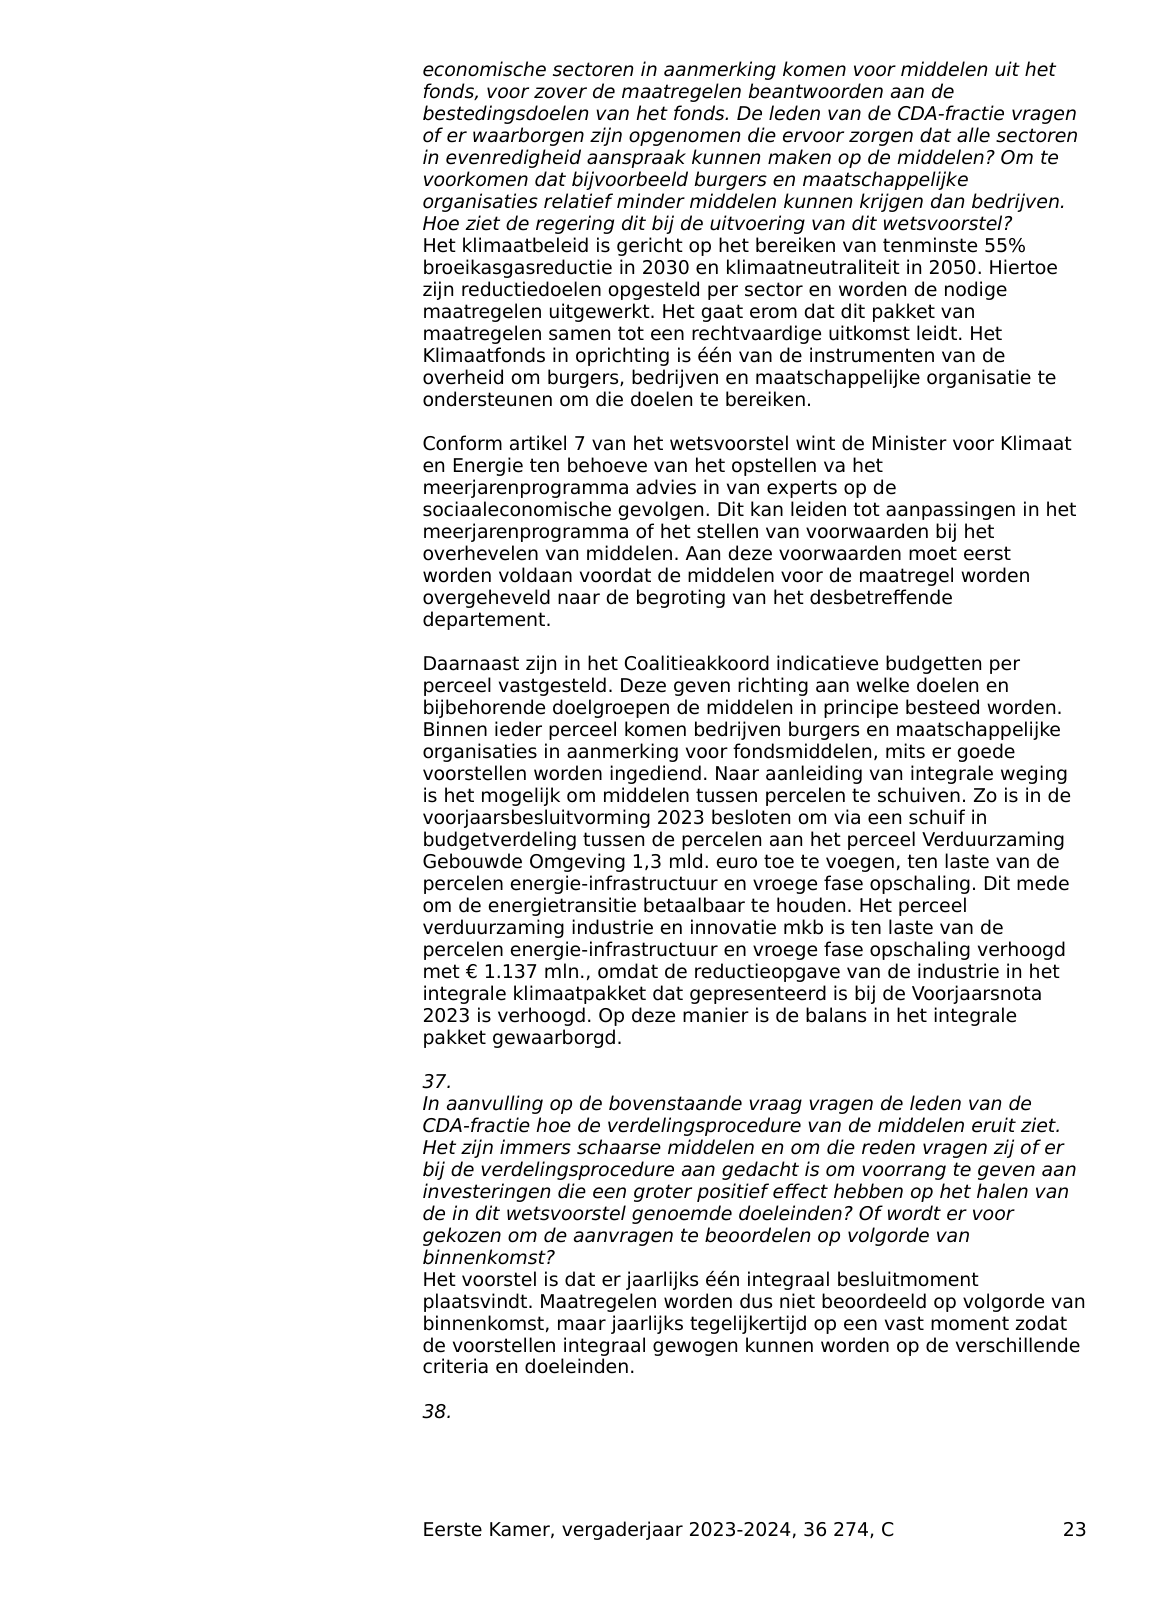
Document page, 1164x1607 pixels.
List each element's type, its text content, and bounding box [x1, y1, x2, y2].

text Het voorstel is dat er jaarlijks één integraal besluitmoment plaatsvindt. Maatregelen worden dus niet beoordeeld op volgorde van binnenkomst, maar jaarlijks tegelijkertijd op een vast moment zodat de voorstellen integraal gewogen kunnen worden op de verschillende criteria en doeleinden. [422, 1268, 1087, 1378]
text In aanvulling op de bovenstaande vraag vragen de leden van de CDA-fractie hoe de verdelingsprocedure van de middelen eruit ziet. Het zijn immers schaarse middelen en om die reden vragen zij of er bij de verdelingsprocedure aan gedacht is om voorrang te geven aan investeringen die een groter positief effect hebben op het halen van de in dit wetsvoorstel genoemde doeleinden? Of wordt er voor gekozen om de aanvragen te beoordelen op volgorde van binnenkomst? [422, 1093, 1087, 1268]
text 38. [422, 1401, 1087, 1423]
text Daarnaast zijn in het Coalitieakkoord indicatieve budgetten per perceel vastgesteld. Deze geven richting aan welke doelen en bijbehorende doelgroepen de middelen in principe besteed worden. Binnen ieder perceel komen bedrijven burgers en maatschappelijke organisaties in aanmerking voor fondsmiddelen, mits er goede voorstellen worden ingediend. Naar aanleiding van integrale weging is het mogelijk om middelen tussen percelen te schuiven. Zo is in de voorjaarsbesluitvorming 2023 besloten om via een schuif in budgetverdeling tussen de percelen aan het perceel Verduurzaming Gebouwde Omgeving 1,3 mld. euro toe te voegen, ten laste van de percelen energie-infrastructuur en vroege fase opschaling. Dit mede om de energietransitie betaalbaar te houden. Het perceel verduurzaming industrie en innovatie mkb is ten laste van de percelen energie-infrastructuur en vroege fase opschaling verhoogd met € 1.137 mln., omdat de reductieopgave van de industrie in het integrale klimaatpakket dat gepresenteerd is bij de Voorjaarsnota 2023 is verhoogd. Op deze manier is de balans in het integrale pakket gewaarborgd. [422, 653, 1087, 1048]
text Het klimaatbeleid is gericht op het bereiken van tenminste 55% broeikasgasreductie in 2030 en klimaatneutraliteit in 2050. Hiertoe zijn reductiedoelen opgesteld per sector en worden de nodige maatregelen uitgewerkt. Het gaat erom dat dit pakket van maatregelen samen tot een rechtvaardige uitkomst leidt. Het Klimaatfonds in oprichting is één van de instrumenten van de overheid om burgers, bedrijven en maatschappelijke organisatie te ondersteunen om die doelen te bereiken. [422, 235, 1087, 411]
text economische sectoren in aanmerking komen voor middelen uit het fonds, voor zover de maatregelen beantwoorden aan de bestedingsdoelen van het fonds. De leden van de CDA-fractie vragen of er waarborgen zijn opgenomen die ervoor zorgen dat alle sectoren in evenredigheid aanspraak kunnen maken op de middelen? Om te voorkomen dat bijvoorbeeld burgers en maatschappelijke organisaties relatief minder middelen kunnen krijgen dan bedrijven. Hoe ziet de regering dit bij de uitvoering van dit wetsvoorstel? [422, 59, 1087, 235]
text 37. [422, 1071, 1087, 1093]
text Conform artikel 7 van het wetsvoorstel wint de Minister voor Klimaat en Energie ten behoeve van het opstellen va het meerjarenprogramma advies in van experts op de sociaaleconomische gevolgen. Dit kan leiden tot aanpassingen in het meerjarenprogramma of het stellen van voorwaarden bij het overhevelen van middelen. Aan deze voorwaarden moet eerst worden voldaan voordat de middelen voor de maatregel worden overgeheveld naar de begroting van het desbetreffende departement. [422, 433, 1087, 631]
